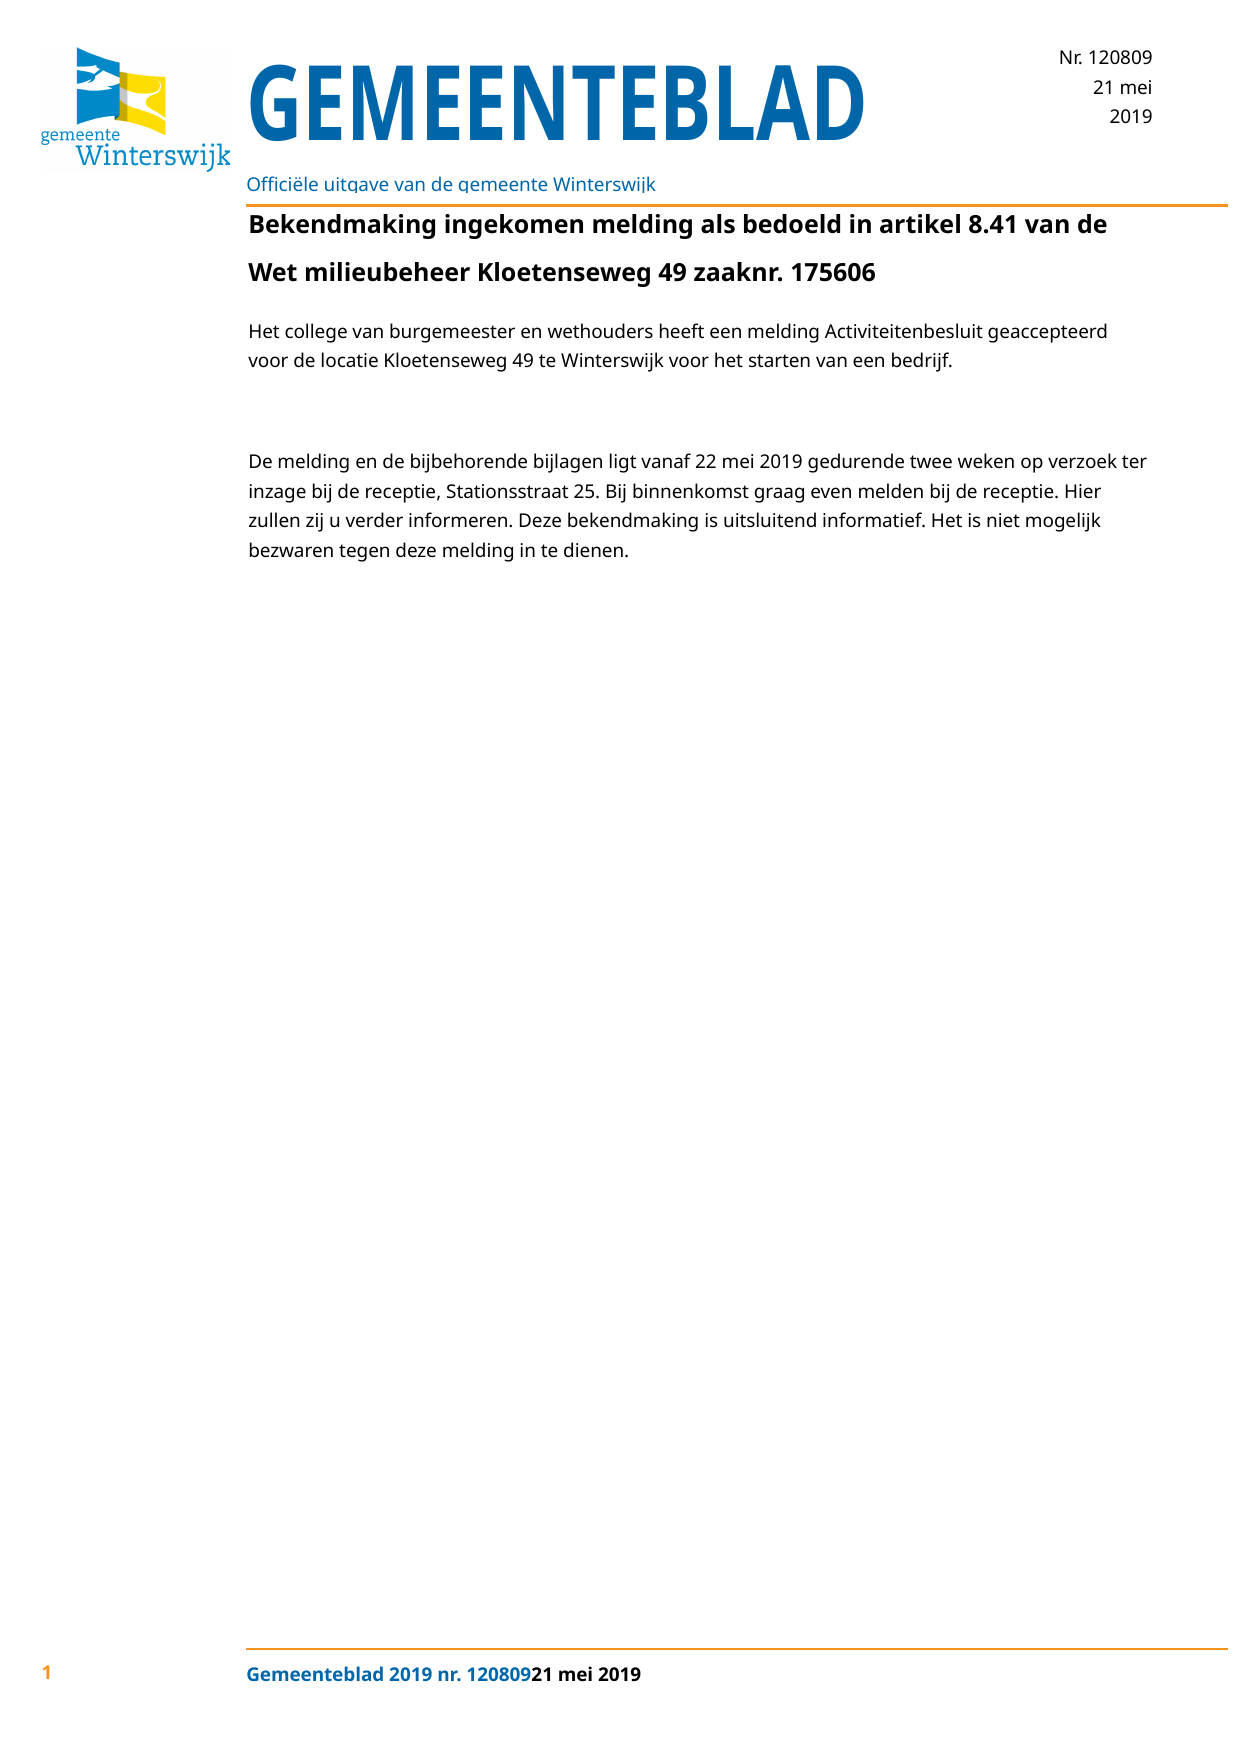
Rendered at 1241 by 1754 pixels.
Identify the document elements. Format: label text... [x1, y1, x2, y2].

text Bekendmaking ingekomen melding als bedoeld in artikel 8.41 van de Wet milieubeheer Kloetenseweg 49 zaaknr. 175606 [248, 207, 1152, 288]
picture [225, 153, 231, 162]
text De melding en de bijbehorende bijlagen ligt vanaf 22 mei 2019 gedurende twee weken op verzoek ter inzage bij de receptie, Stationsstraat 25. Bij binnenkomst graag even melden bij de receptie. Hier zullen zij u verder informeren. Deze bekendmaking is uitsluitend informatief. Het is niet mogelijk bezwaren tegen deze melding in te dienen. [248, 448, 1152, 563]
text Het college van burgemeester en wethouders heeft een melding Activiteitenbesluit geaccepteerd voor de locatie Kloetenseweg 49 te Winterswijk voor het starten van een bedrijf. [248, 318, 1152, 373]
picture [41, 47, 231, 172]
